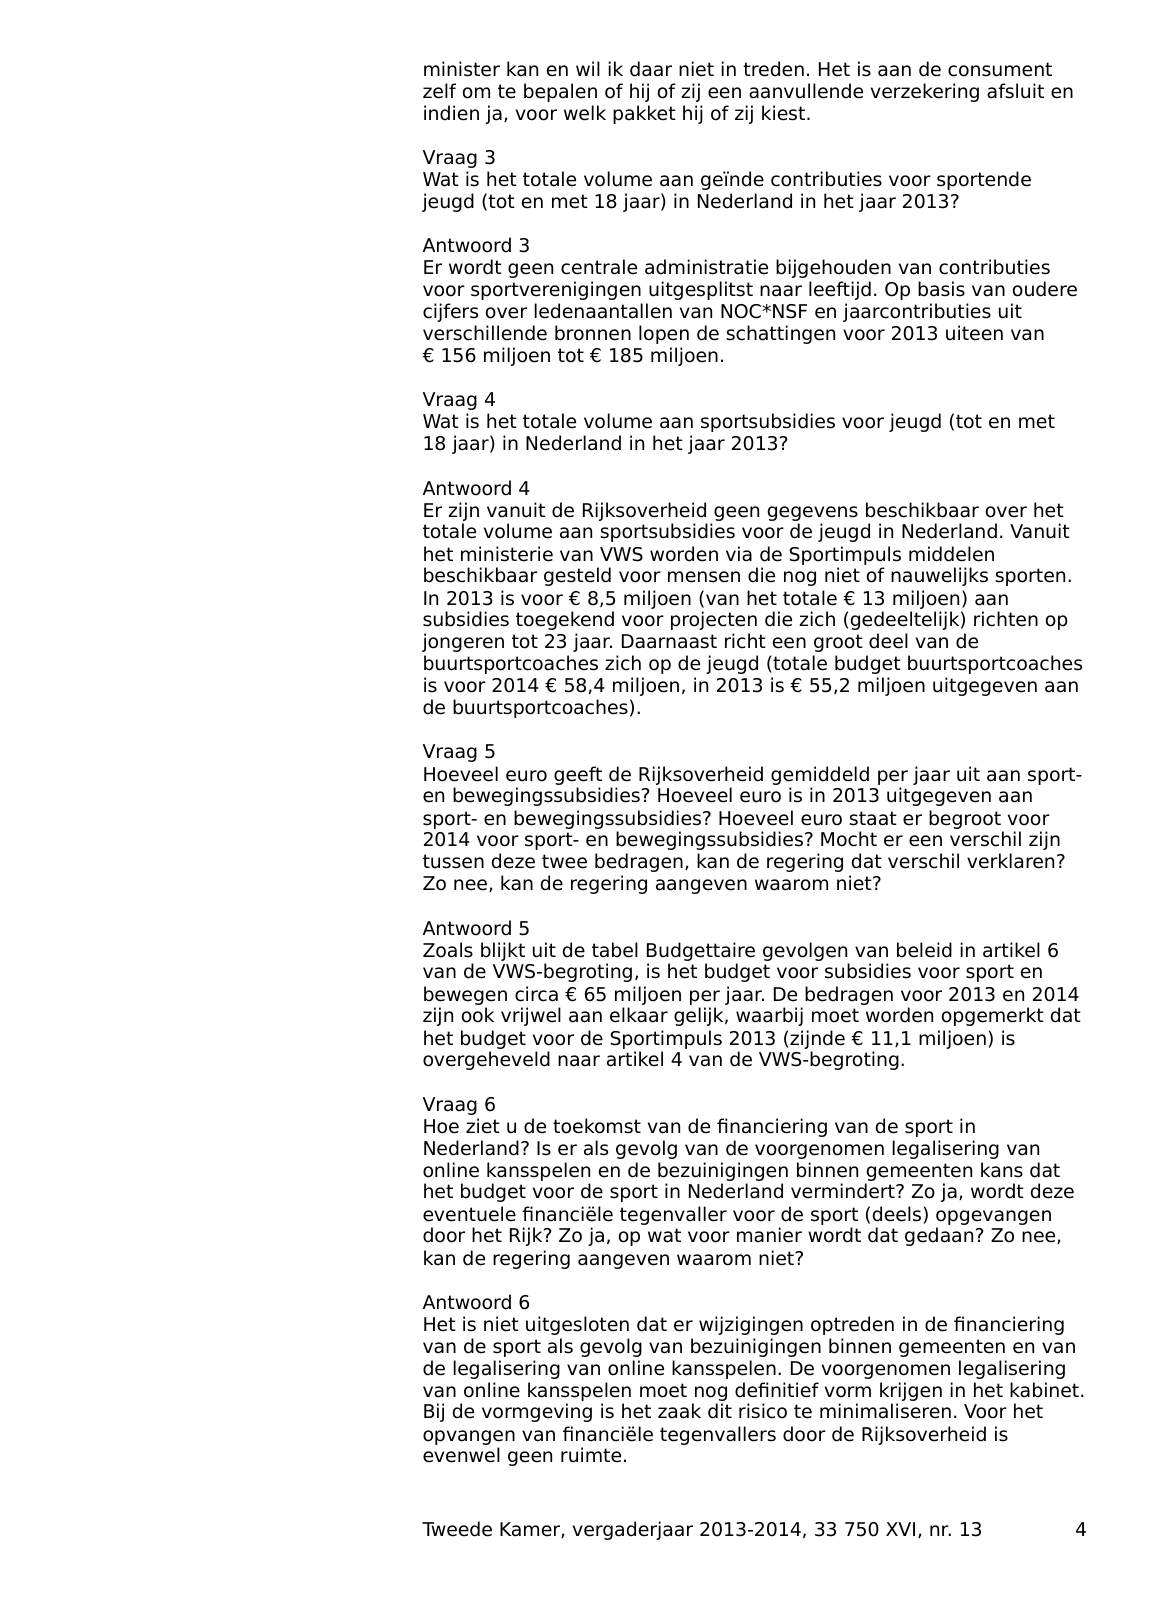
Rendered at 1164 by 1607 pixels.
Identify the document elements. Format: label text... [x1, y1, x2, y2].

text minister kan en wil ik daar niet in treden. Het is aan de consument zelf om te bepalen of hij of zij een aanvullende verzekering afsluit en indien ja, voor welk pakket hij of zij kiest. [422, 59, 1087, 125]
text Bij de vormgeving is het zaak dit risico te minimaliseren. Voor het opvangen van financiële tegenvallers door de Rijksoverheid is evenwel geen ruimte. [422, 1401, 1087, 1467]
text Er wordt geen centrale administratie bijgehouden van contributies voor sportverenigingen uitgesplitst naar leeftijd. Op basis van oudere cijfers over ledenaantallen van NOC*NSF en jaarcontributies uit verschillende bronnen lopen de schattingen voor 2013 uiteen van € 156 miljoen tot € 185 miljoen. [422, 257, 1087, 367]
text Hoe ziet u de toekomst van de financiering van de sport in Nederland? Is er als gevolg van de voorgenomen legalisering van online kansspelen en de bezuinigingen binnen gemeenten kans dat het budget voor de sport in Nederland vermindert? Zo ja, wordt deze eventuele financiële tegenvaller voor de sport (deels) opgevangen door het Rijk? Zo ja, op wat voor manier wordt dat gedaan? Zo nee, kan de regering aangeven waarom niet? [422, 1116, 1087, 1269]
text Antwoord 4 [422, 477, 1087, 499]
text Het is niet uitgesloten dat er wijzigingen optreden in de financiering van de sport als gevolg van bezuinigingen binnen gemeenten en van de legalisering van online kansspelen. De voorgenomen legalisering van online kansspelen moet nog definitief vorm krijgen in het kabinet. [422, 1313, 1087, 1401]
text Hoeveel euro geeft de Rijksoverheid gemiddeld per jaar uit aan sport- en bewegingssubsidies? Hoeveel euro is in 2013 uitgegeven aan sport- en bewegingssubsidies? Hoeveel euro staat er begroot voor 2014 voor sport- en bewegingssubsidies? Mocht er een verschil zijn tussen deze twee bedragen, kan de regering dat verschil verklaren? Zo nee, kan de regering aangeven waarom niet? [422, 763, 1087, 895]
text Antwoord 3 [422, 235, 1087, 257]
text Wat is het totale volume aan geïnde contributies voor sportende jeugd (tot en met 18 jaar) in Nederland in het jaar 2013? [422, 169, 1087, 213]
text Wat is het totale volume aan sportsubsidies voor jeugd (tot en met 18 jaar) in Nederland in het jaar 2013? [422, 411, 1087, 455]
text Er zijn vanuit de Rijksoverheid geen gegevens beschikbaar over het totale volume aan sportsubsidies voor de jeugd in Nederland. Vanuit het ministerie van VWS worden via de Sportimpuls middelen beschikbaar gesteld voor mensen die nog niet of nauwelijks sporten. In 2013 is voor € 8,5 miljoen (van het totale € 13 miljoen) aan subsidies toegekend voor projecten die zich (gedeeltelijk) richten op jongeren tot 23 jaar. Daarnaast richt een groot deel van de buurtsportcoaches zich op de jeugd (totale budget buurtsportcoaches is voor 2014 € 58,4 miljoen, in 2013 is € 55,2 miljoen uitgegeven aan de buurtsportcoaches). [422, 499, 1087, 719]
text Vraag 4 [422, 389, 1087, 411]
text Vraag 5 [422, 741, 1087, 763]
text Vraag 3 [422, 147, 1087, 169]
text Vraag 6 [422, 1093, 1087, 1116]
text Zoals blijkt uit de tabel Budgettaire gevolgen van beleid in artikel 6 van de VWS-begroting, is het budget voor subsidies voor sport en bewegen circa € 65 miljoen per jaar. De bedragen voor 2013 en 2014 zijn ook vrijwel aan elkaar gelijk, waarbij moet worden opgemerkt dat het budget voor de Sportimpuls 2013 (zijnde € 11,1 miljoen) is overgeheveld naar artikel 4 van de VWS-begroting. [422, 939, 1087, 1071]
text Antwoord 5 [422, 917, 1087, 939]
text Antwoord 6 [422, 1292, 1087, 1313]
